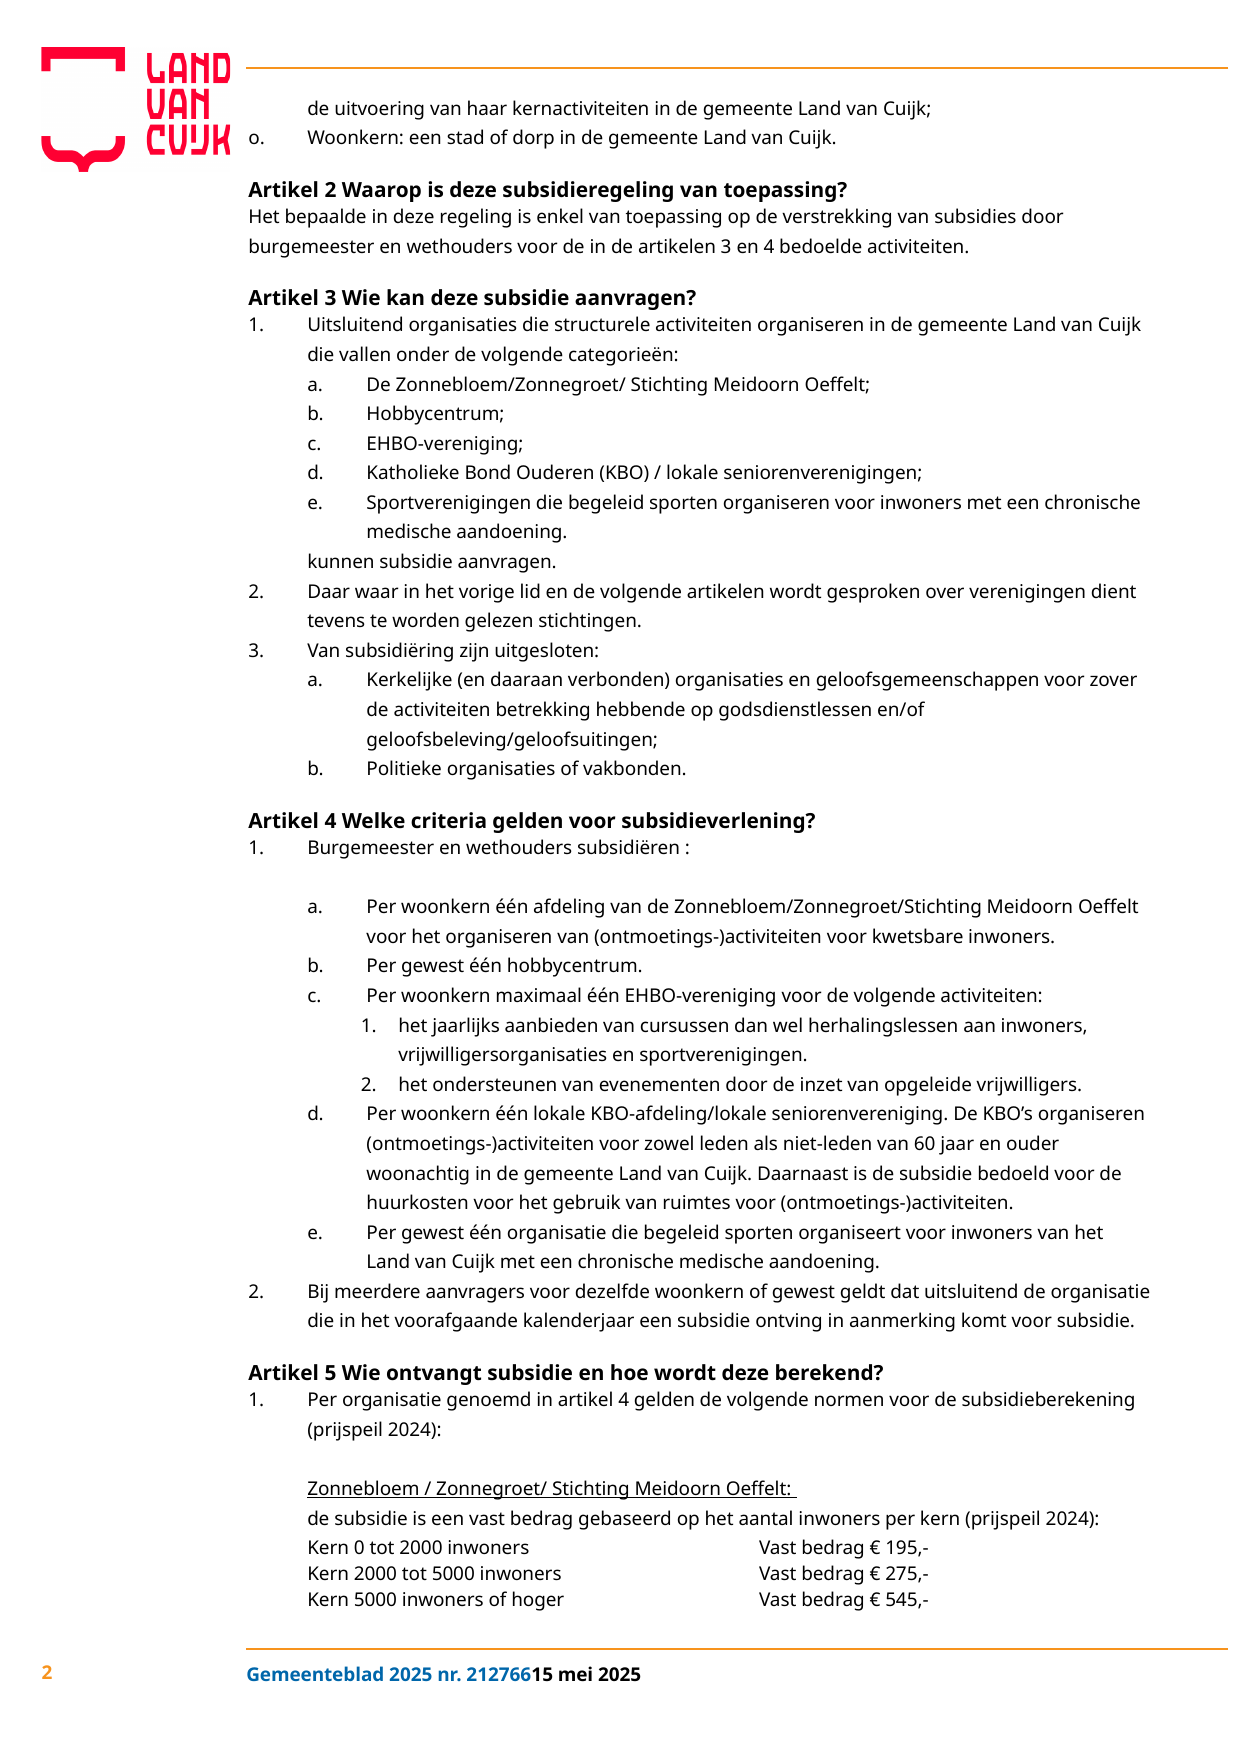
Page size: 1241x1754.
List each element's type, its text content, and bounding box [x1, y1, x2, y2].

list Per gewest één hobbycentrum. [307, 953, 1152, 978]
list Bij meerdere aanvragers voor dezelfde woonkern of gewest geldt dat uitsluitend de organisatie die in het voorafgaande kalenderjaar een subsidie ontving in aanmerking komt voor subsidie. [248, 1278, 1152, 1333]
list Politieke organisaties of vakbonden. [307, 755, 1152, 781]
list Daar waar in het vorige lid en de volgende artikelen wordt gesproken over verenigingen dient tevens te worden gelezen stichtingen. [248, 578, 1152, 633]
list De Zonnebloem/Zonnegroet/ Stichting Meidoorn Oeffelt; [307, 371, 1152, 397]
list Zonnebloem / Zonnegroet/ Stichting Meidoorn Oeffelt: [248, 1475, 1152, 1501]
list Per woonkern één afdeling van de Zonnebloem/Zonnegroet/Stichting Meidoorn Oeffelt voor het organiseren van (ontmoetings-)activiteiten voor kwetsbare inwoners. [307, 893, 1152, 949]
list Uitsluitend organisaties die structurele activiteiten organiseren in de gemeente Land van Cuijk die vallen onder de volgende categorieën: [248, 312, 1152, 367]
list Katholieke Bond Ouderen (KBO) / lokale seniorenverenigingen; [307, 459, 1152, 485]
list het ondersteunen van evenementen door de inzet van opgeleide vrijwilligers. [361, 1071, 1152, 1097]
list de subsidie is een vast bedrag gebaseerd op het aantal inwoners per kern (prijspeil 2024): [248, 1505, 1152, 1531]
list Hobbycentrum; [307, 400, 1152, 426]
table_cell Vast bedrag € 275,- [759, 1560, 1211, 1586]
text Het bepaalde in deze regeling is enkel van toepassing op de verstrekking van subsidies door burgemeester en wethouders voor de in de artikelen 3 en 4 bedoelde activiteiten. [248, 203, 1152, 258]
list Kerkelijke (en daaraan verbonden) organisaties en geloofsgemeenschappen voor zover de activiteiten betrekking hebbende op godsdienstlessen en/of geloofsbeleving/geloofsuitingen; [307, 667, 1152, 752]
list Per organisatie genoemd in artikel 4 gelden de volgende normen voor de subsidieberekening (prijspeil 2024): [248, 1386, 1152, 1442]
list Per woonkern maximaal één EHBO-vereniging voor de volgende activiteiten: [307, 982, 1152, 1008]
list Woonkern: een stad of dorp in de gemeente Land van Cuijk. [248, 124, 1152, 150]
list Per woonkern één lokale KBO-afdeling/lokale seniorenvereniging. De KBO’s organiseren (ontmoetings-)activiteiten voor zowel leden als niet-leden van 60 jaar en ouder woonachtig in de gemeente Land van Cuijk. Daarnaast is de subsidie bedoeld voor de huurkosten voor het gebruik van ruimtes voor (ontmoetings-)activiteiten. [307, 1101, 1152, 1215]
list de uitvoering van haar kernactiviteiten in de gemeente Land van Cuijk; [248, 95, 1152, 121]
table_cell Vast bedrag € 545,- [759, 1586, 1211, 1612]
list kunnen subsidie aanvragen. [248, 548, 1152, 574]
text Artikel 4 Welke criteria gelden voor subsidieverlening? [248, 806, 1152, 834]
text Artikel 2 Waarop is deze subsidieregeling van toepassing? [248, 175, 1152, 203]
text Artikel 3 Wie kan deze subsidie aanvragen? [248, 283, 1152, 312]
list Sportverenigingen die begeleid sporten organiseren voor inwoners met een chronische medische aandoening. [307, 489, 1152, 544]
table_header Vast bedrag € 195,- [759, 1535, 1211, 1560]
table_cell Kern 5000 inwoners of hoger [307, 1586, 759, 1612]
list het jaarlijks aanbieden van cursussen dan wel herhalingslessen aan inwoners, vrijwilligersorganisaties en sportverenigingen. [361, 1012, 1152, 1067]
table_cell Kern 2000 tot 5000 inwoners [307, 1560, 759, 1586]
list Burgemeester en wethouders subsidiëren : [248, 834, 1152, 860]
list Per gewest één organisatie die begeleid sporten organiseert voor inwoners van het Land van Cuijk met een chronische medische aandoening. [307, 1219, 1152, 1274]
text Artikel 5 Wie ontvangt subsidie en hoe wordt deze berekend? [248, 1358, 1152, 1386]
list Van subsidiëring zijn uitgesloten: [248, 637, 1152, 663]
table_header Kern 0 tot 2000 inwoners [307, 1535, 759, 1560]
list EHBO-vereniging; [307, 430, 1152, 456]
picture [41, 47, 231, 172]
